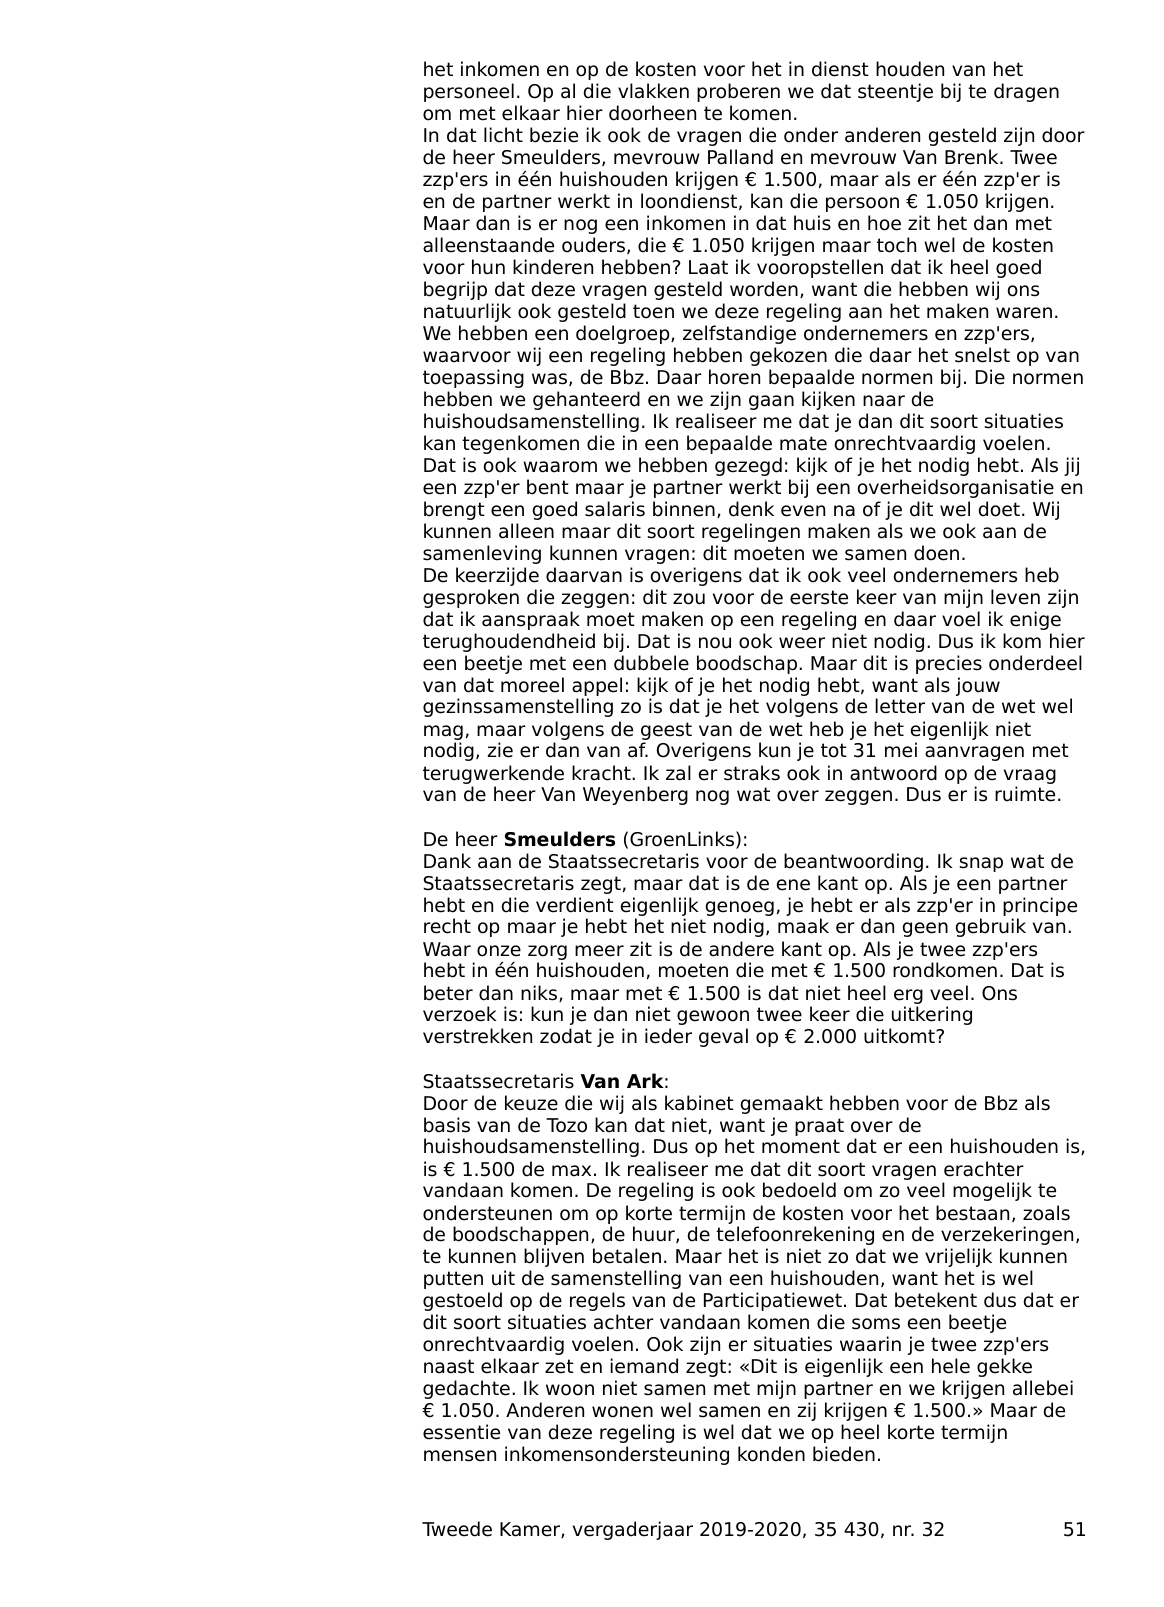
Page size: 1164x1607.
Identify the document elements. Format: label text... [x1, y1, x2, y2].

text In dat licht bezie ik ook de vragen die onder anderen gesteld zijn door de heer Smeulders, mevrouw Palland en mevrouw Van Brenk. Twee zzp'ers in één huishouden krijgen € 1.500, maar als er één zzp'er is en de partner werkt in loondienst, kan die persoon € 1.050 krijgen. Maar dan is er nog een inkomen in dat huis en hoe zit het dan met alleenstaande ouders, die € 1.050 krijgen maar toch wel de kosten voor hun kinderen hebben? Laat ik vooropstellen dat ik heel goed begrijp dat deze vragen gesteld worden, want die hebben wij ons natuurlijk ook gesteld toen we deze regeling aan het maken waren. We hebben een doelgroep, zelfstandige ondernemers en zzp'ers, waarvoor wij een regeling hebben gekozen die daar het snelst op van toepassing was, de Bbz. Daar horen bepaalde normen bij. Die normen hebben we gehanteerd en we zijn gaan kijken naar de huishoudsamenstelling. Ik realiseer me dat je dan dit soort situaties kan tegenkomen die in een bepaalde mate onrechtvaardig voelen. Dat is ook waarom we hebben gezegd: kijk of je het nodig hebt. Als jij een zzp'er bent maar je partner werkt bij een overheidsorganisatie en brengt een goed salaris binnen, denk even na of je dit wel doet. Wij kunnen alleen maar dit soort regelingen maken als we ook aan de samenleving kunnen vragen: dit moeten we samen doen. [422, 125, 1087, 564]
text het inkomen en op de kosten voor het in dienst houden van het personeel. Op al die vlakken proberen we dat steentje bij te dragen om met elkaar hier doorheen te komen. [422, 59, 1087, 125]
text Door de keuze die wij als kabinet gemaakt hebben voor de Bbz als basis van de Tozo kan dat niet, want je praat over de huishoudsamenstelling. Dus op het moment dat er een huishouden is, is € 1.500 de max. Ik realiseer me dat dit soort vragen erachter vandaan komen. De regeling is ook bedoeld om zo veel mogelijk te ondersteunen om op korte termijn de kosten voor het bestaan, zoals de boodschappen, de huur, de telefoonrekening en de verzekeringen, te kunnen blijven betalen. Maar het is niet zo dat we vrijelijk kunnen putten uit de samenstelling van een huishouden, want het is wel gestoeld op de regels van de Participatiewet. Dat betekent dus dat er dit soort situaties achter vandaan komen die soms een beetje onrechtvaardig voelen. Ook zijn er situaties waarin je twee zzp'ers naast elkaar zet en iemand zegt: «Dit is eigenlijk een hele gekke gedachte. Ik woon niet samen met mijn partner en we krijgen allebei € 1.050. Anderen wonen wel samen en zij krijgen € 1.500.» Maar de essentie van deze regeling is wel dat we op heel korte termijn mensen inkomensondersteuning konden bieden. [422, 1092, 1087, 1466]
text Dank aan de Staatssecretaris voor de beantwoording. Ik snap wat de Staatssecretaris zegt, maar dat is de ene kant op. Als je een partner hebt en die verdient eigenlijk genoeg, je hebt er als zzp'er in principe recht op maar je hebt het niet nodig, maak er dan geen gebruik van. Waar onze zorg meer zit is de andere kant op. Als je twee zzp'ers hebt in één huishouden, moeten die met € 1.500 rondkomen. Dat is beter dan niks, maar met € 1.500 is dat niet heel erg veel. Ons verzoek is: kun je dan niet gewoon twee keer die uitkering verstrekken zodat je in ieder geval op € 2.000 uitkomt? [422, 851, 1087, 1048]
text De heer Smeulders (GroenLinks): [422, 828, 1087, 851]
text De keerzijde daarvan is overigens dat ik ook veel ondernemers heb gesproken die zeggen: dit zou voor de eerste keer van mijn leven zijn dat ik aanspraak moet maken op een regeling en daar voel ik enige terughoudendheid bij. Dat is nou ook weer niet nodig. Dus ik kom hier een beetje met een dubbele boodschap. Maar dit is precies onderdeel van dat moreel appel: kijk of je het nodig hebt, want als jouw gezinssamenstelling zo is dat je het volgens de letter van de wet wel mag, maar volgens de geest van de wet heb je het eigenlijk niet nodig, zie er dan van af. Overigens kun je tot 31 mei aanvragen met terugwerkende kracht. Ik zal er straks ook in antwoord op de vraag van de heer Van Weyenberg nog wat over zeggen. Dus er is ruimte. [422, 564, 1087, 806]
text Staatssecretaris Van Ark: [422, 1071, 1087, 1092]
